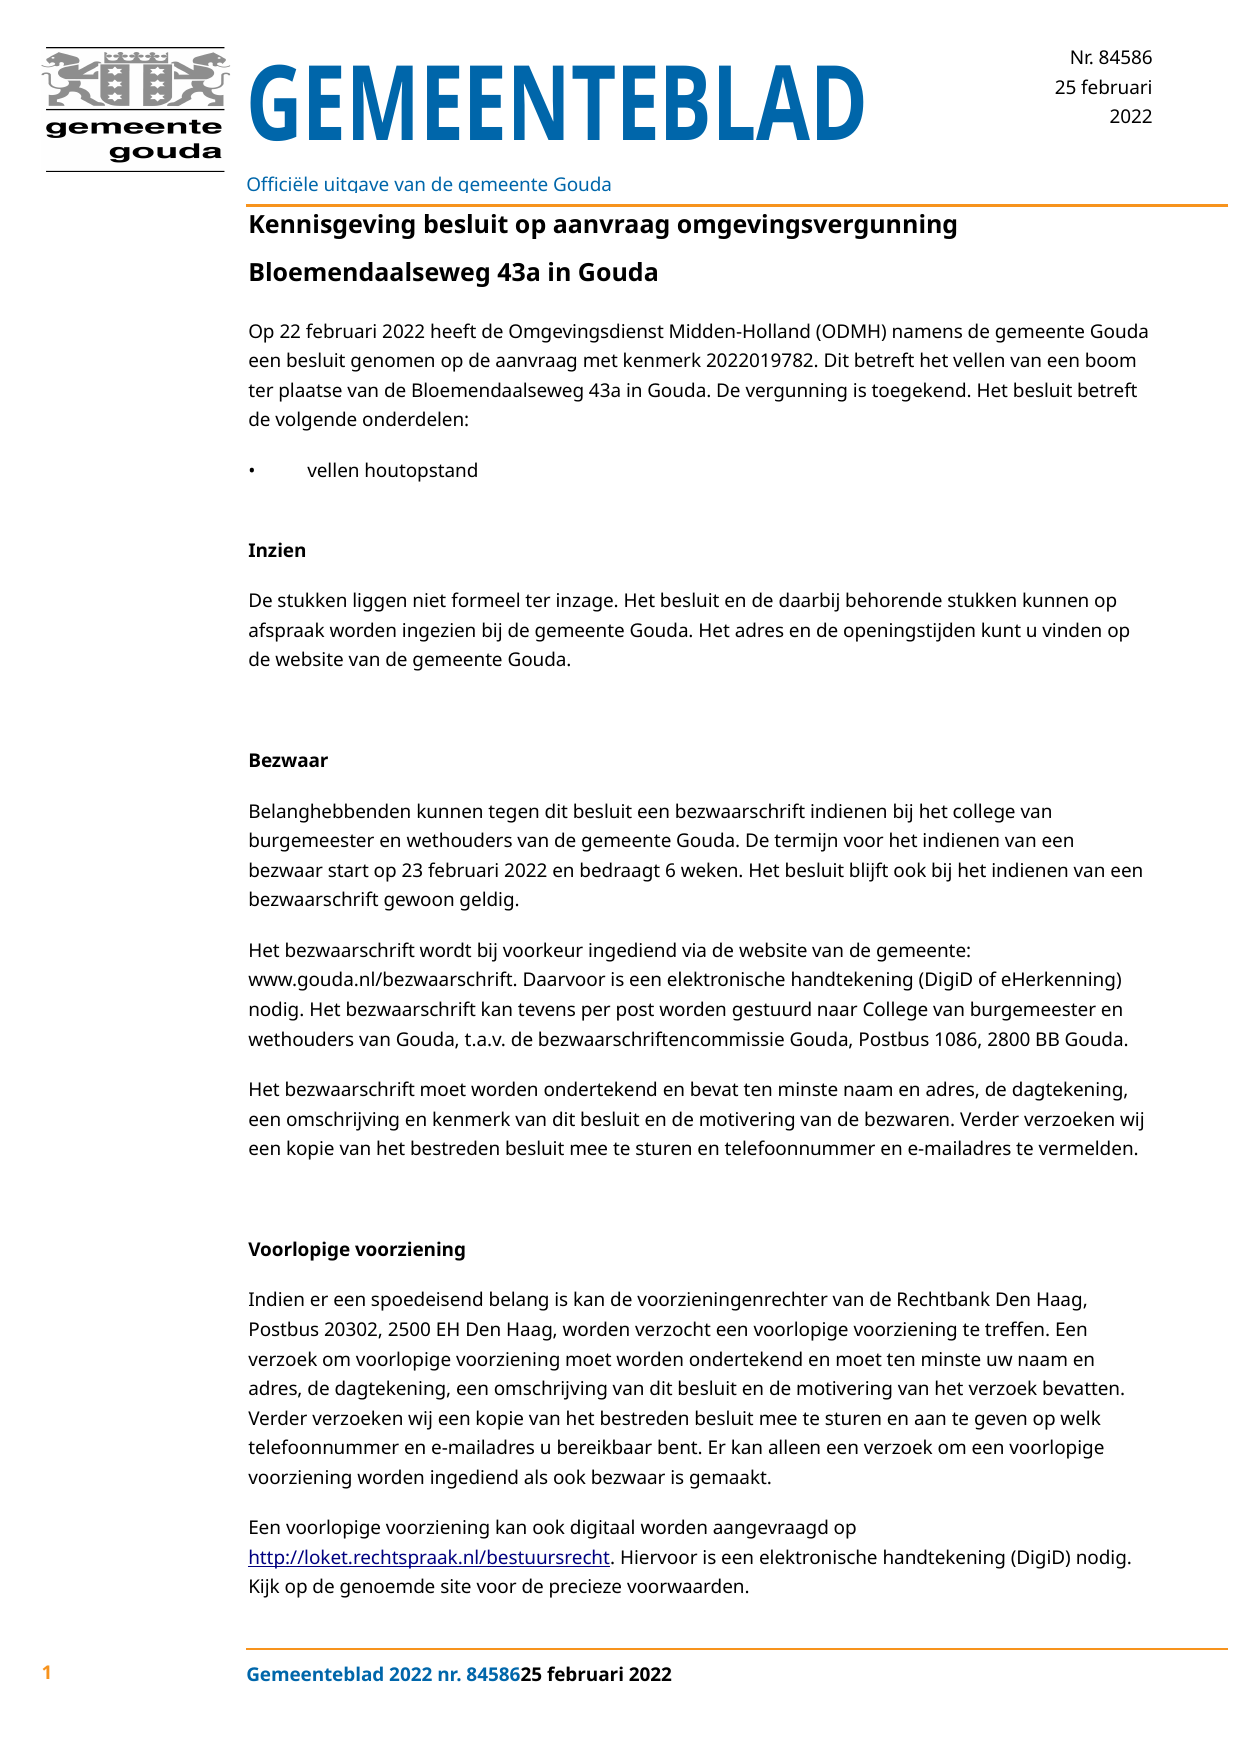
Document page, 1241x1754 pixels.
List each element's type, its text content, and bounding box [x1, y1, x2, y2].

text De stukken liggen niet formeel ter inzage. Het besluit en de daarbij behorende stukken kunnen op afspraak worden ingezien bij de gemeente Gouda. Het adres en de openingstijden kunt u vinden op de website van de gemeente Gouda. [248, 587, 1152, 672]
text Bezwaar [248, 747, 1152, 773]
text Indien er een spoedeisend belang is kan de voorzieningenrechter van de Rechtbank Den Haag, Postbus 20302, 2500 EH Den Haag, worden verzocht een voorlopige voorziening te treffen. Een verzoek om voorlopige voorziening moet worden ondertekend en moet ten minste uw naam en adres, de dagtekening, een omschrijving van dit besluit en de motivering van het verzoek bevatten. Verder verzoeken wij een kopie van het bestreden besluit mee te sturen en aan te geven op welk telefoonnummer en e-mailadres u bereikbaar bent. Er kan alleen een verzoek om een voorlopige voorziening worden ingediend als ook bezwaar is gemaakt. [248, 1287, 1152, 1490]
text Op 22 februari 2022 heeft de Omgevingsdienst Midden-Holland (ODMH) namens de gemeente Gouda een besluit genomen op de aanvraag met kenmerk 2022019782. Dit betreft het vellen van een boom ter plaatse van de Bloemendaalseweg 43a in Gouda. De vergunning is toegekend. Het besluit betreft de volgende onderdelen: [248, 318, 1152, 432]
text Belanghebbenden kunnen tegen dit besluit een bezwaarschrift indienen bij het college van burgemeester en wethouders van de gemeente Gouda. De termijn voor het indienen van een bezwaar start op 23 februari 2022 en bedraagt 6 weken. Het besluit blijft ook bij het indienen van een bezwaarschrift gewoon geldig. [248, 798, 1152, 912]
text Voorlopige voorziening [248, 1236, 1152, 1262]
text Inzien [248, 537, 1152, 563]
picture [41, 47, 231, 172]
text Het bezwaarschrift moet worden ondertekend en bevat ten minste naam en adres, de dagtekening, een omschrijving en kenmerk van dit besluit en de motivering van de bezwaren. Verder verzoeken wij een kopie van het bestreden besluit mee te sturen en telefoonnummer en e-mailadres te vermelden. [248, 1076, 1152, 1161]
text Kennisgeving besluit op aanvraag omgevingsvergunning Bloemendaalseweg 43a in Gouda [248, 207, 1152, 288]
list vellen houtopstand [248, 457, 1152, 483]
text Een voorlopige voorziening kan ook digitaal worden aangevraagd op http://loket.rechtspraak.nl/bestuursrecht. Hiervoor is een elektronische handtekening (DigiD) nodig. Kijk op de genoemde site voor de precieze voorwaarden. [248, 1514, 1152, 1599]
text Het bezwaarschrift wordt bij voorkeur ingediend via de website van de gemeente: www.gouda.nl/bezwaarschrift. Daarvoor is een elektronische handtekening (DigiD of eHerkenning) nodig. Het bezwaarschrift kan tevens per post worden gestuurd naar College van burgemeester en wethouders van Gouda, t.a.v. de bezwaarschriftencommissie Gouda, Postbus 1086, 2800 BB Gouda. [248, 937, 1152, 1052]
